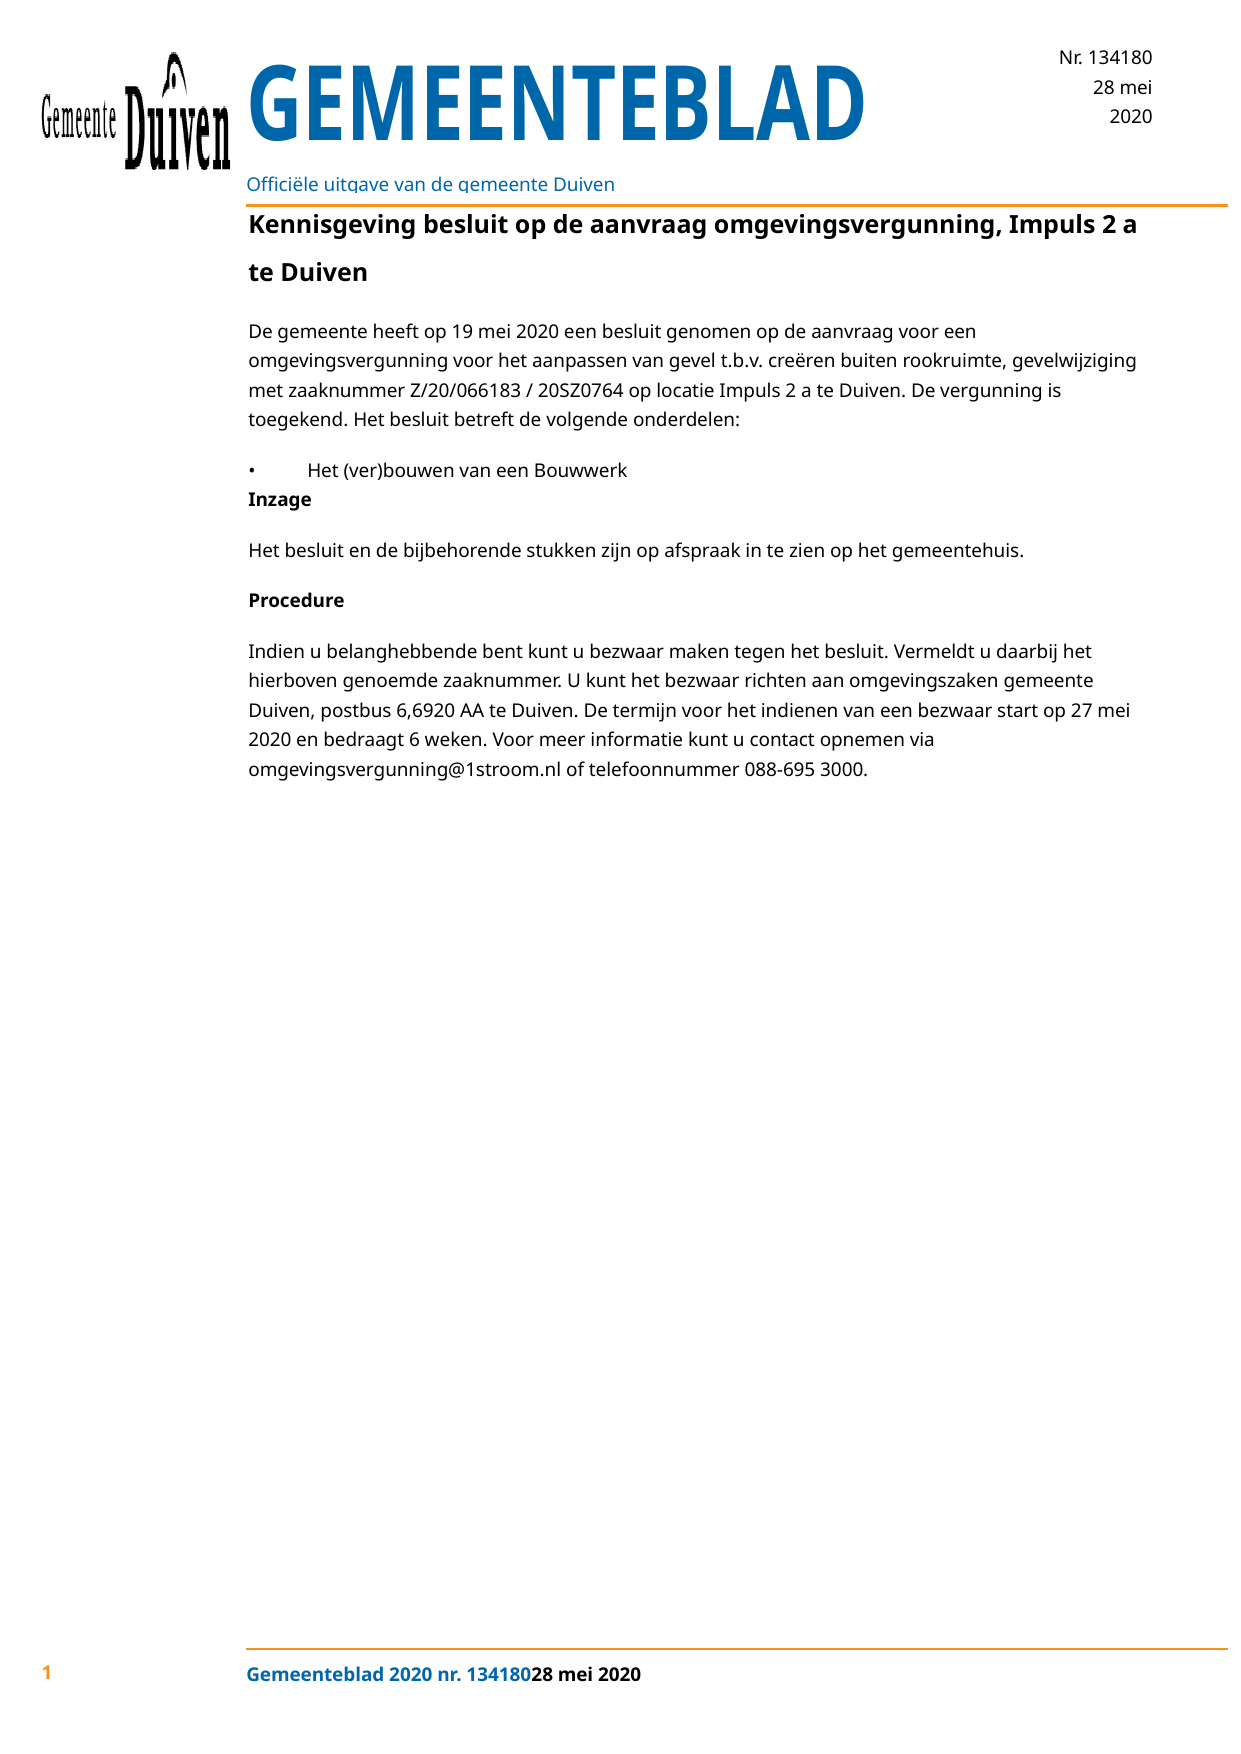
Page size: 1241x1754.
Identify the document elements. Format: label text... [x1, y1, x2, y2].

text De gemeente heeft op 19 mei 2020 een besluit genomen op de aanvraag voor een omgevingsvergunning voor het aanpassen van gevel t.b.v. creëren buiten rookruimte, gevelwijziging met zaaknummer Z/20/066183 / 20SZ0764 op locatie Impuls 2 a te Duiven. De vergunning is toegekend. Het besluit betreft de volgende onderdelen: [248, 318, 1152, 432]
text Indien u belanghebbende bent kunt u bezwaar maken tegen het besluit. Vermeldt u daarbij het hierboven genoemde zaaknummer. U kunt het bezwaar richten aan omgevingszaken gemeente Duiven, postbus 6,6920 AA te Duiven. De termijn voor het indienen van een bezwaar start op 27 mei 2020 en bedraagt 6 weken. Voor meer informatie kunt u contact opnemen via omgevingsvergunning@1stroom.nl of telefoonnummer 088-695 3000. [248, 638, 1152, 782]
text Inzage [248, 487, 1152, 512]
text Procedure [248, 587, 1152, 613]
text Kennisgeving besluit op de aanvraag omgevingsvergunning, Impuls 2 a te Duiven [248, 207, 1152, 288]
text Het besluit en de bijbehorende stukken zijn op afspraak in te zien op het gemeentehuis. [248, 537, 1152, 563]
picture [41, 47, 231, 172]
list Het (ver)bouwen van een Bouwwerk [248, 457, 1152, 483]
